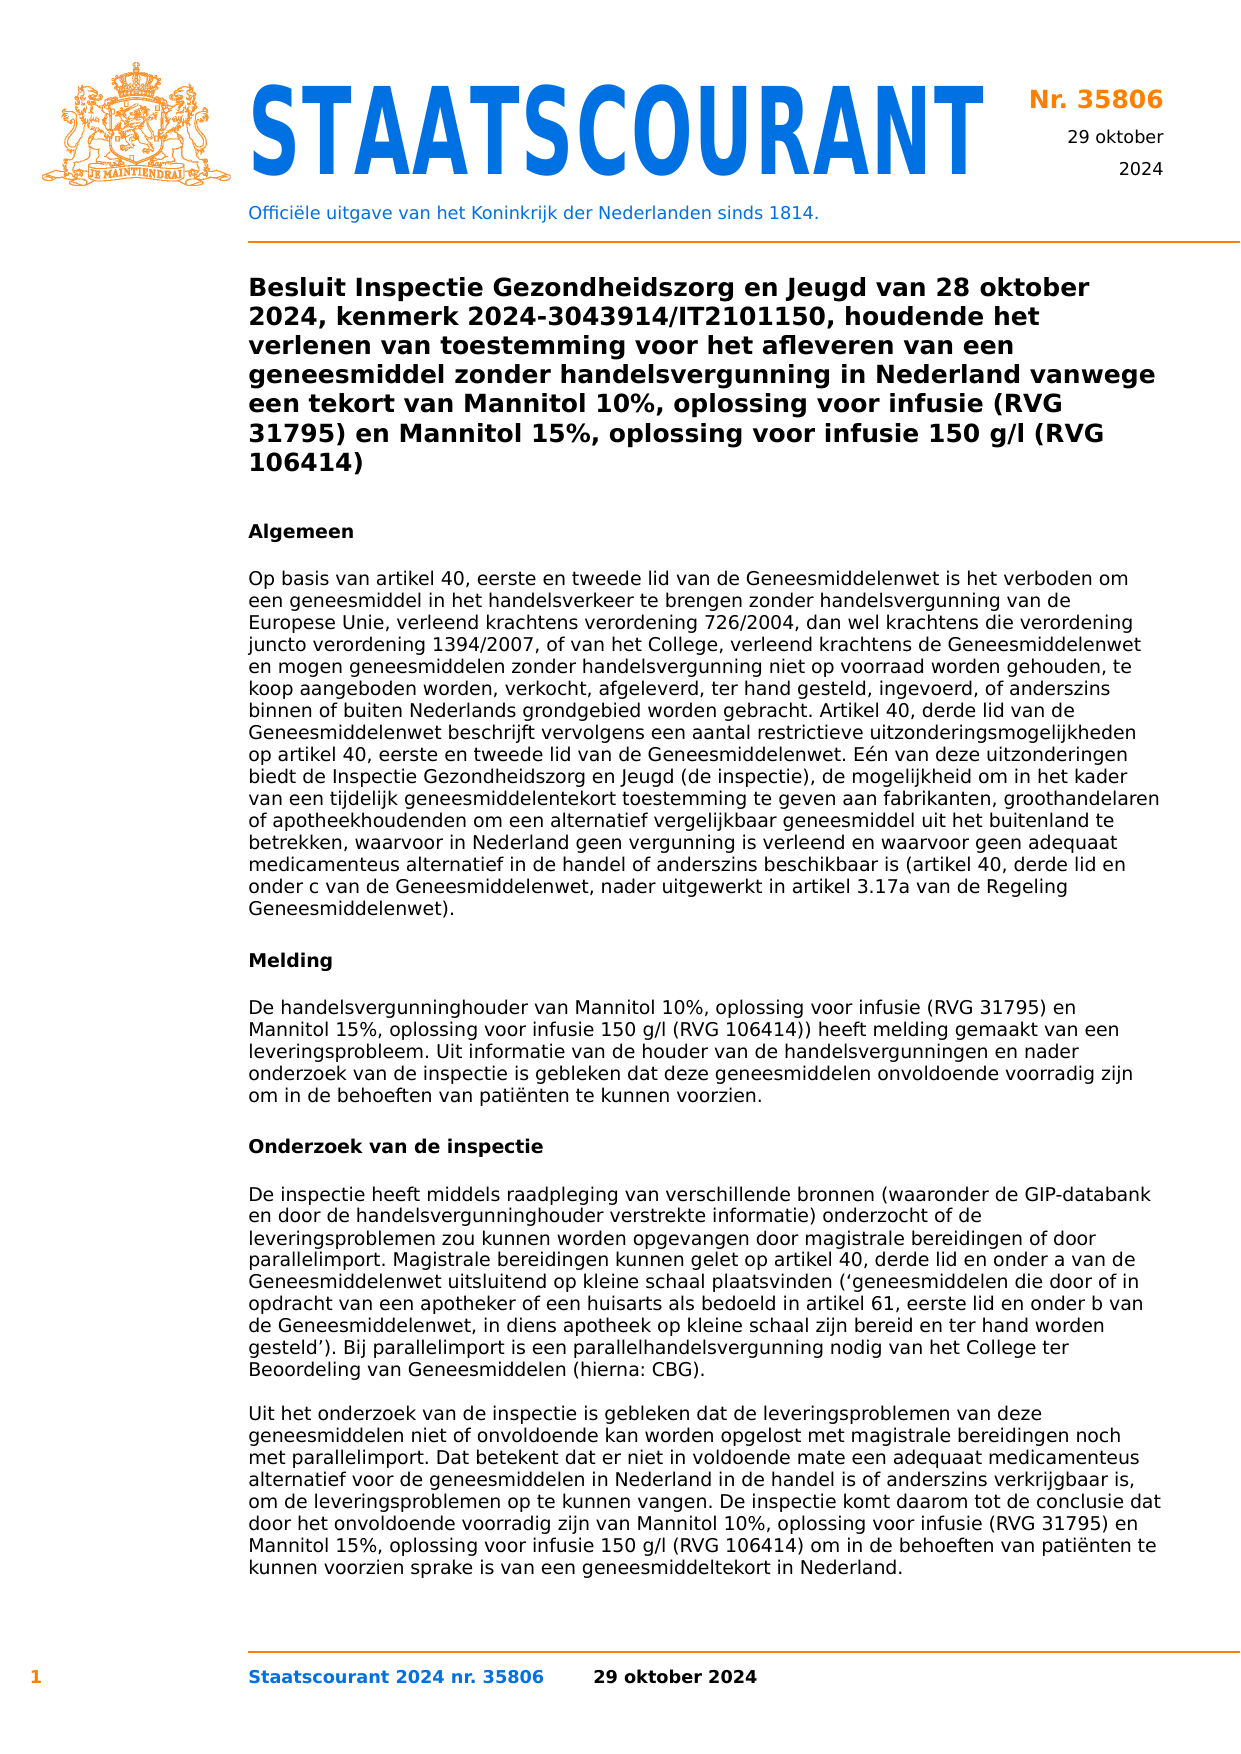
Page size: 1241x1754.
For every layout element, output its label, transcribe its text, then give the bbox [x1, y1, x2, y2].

text De inspectie heeft middels raadpleging van verschillende bronnen (waaronder de GIP-databank en door de handelsvergunninghouder verstrekte informatie) onderzocht of de leveringsproblemen zou kunnen worden opgevangen door magistrale bereidingen of door parallelimport. Magistrale bereidingen kunnen gelet op artikel 40, derde lid en onder a van de Geneesmiddelenwet uitsluitend op kleine schaal plaatsvinden (‘geneesmiddelen die door of in opdracht van een apotheker of een huisarts als bedoeld in artikel 61, eerste lid en onder b van de Geneesmiddelenwet, in diens apotheek op kleine schaal zijn bereid en ter hand worden gesteld’). Bij parallelimport is een parallelhandelsvergunning nodig van het College ter Beoordeling van Geneesmiddelen (hierna: CBG). [248, 1183, 1163, 1381]
subtitle Onderzoek van de inspectie [248, 1136, 1163, 1158]
table_cell 29 oktober [998, 121, 1240, 153]
text De handelsvergunninghouder van Mannitol 10%, oplossing voor infusie (RVG 31795) en Mannitol 15%, oplossing voor infusie 150 g/l (RVG 106414)) heeft melding gemaakt van een leveringsprobleem. Uit informatie van de houder van de handelsvergunningen en nader onderzoek van de inspectie is gebleken dat deze geneesmiddelen onvoldoende voorradig zijn om in de behoeften van patiënten te kunnen voorzien. [248, 997, 1163, 1106]
table_cell 2024 [998, 153, 1240, 203]
subtitle Algemeen [248, 521, 1163, 543]
text Op basis van artikel 40, eerste en tweede lid van de Geneesmiddelenwet is het verboden om een geneesmiddel in het handelsverkeer te brengen zonder handelsvergunning van de Europese Unie, verleend krachtens verordening 726/2004, dan wel krachtens die verordening juncto verordening 1394/2007, of van het College, verleend krachtens de Geneesmiddelenwet en mogen geneesmiddelen zonder handelsvergunning niet op voorraad worden gehouden, te koop aangeboden worden, verkocht, afgeleverd, ter hand gesteld, ingevoerd, of anderszins binnen of buiten Nederlands grondgebied worden gebracht. Artikel 40, derde lid van de Geneesmiddelenwet beschrijft vervolgens een aantal restrictieve uitzonderingsmogelijkheden op artikel 40, eerste en tweede lid van de Geneesmiddelenwet. Eén van deze uitzonderingen biedt de Inspectie Gezondheidszorg en Jeugd (de inspectie), de mogelijkheid om in het kader van een tijdelijk geneesmiddelentekort toestemming te geven aan fabrikanten, groothandelaren of apotheekhoudenden om een alternatief vergelijkbaar geneesmiddel uit het buitenland te betrekken, waarvoor in Nederland geen vergunning is verleend en waarvoor geen adequaat medicamenteus alternatief in de handel of anderszins beschikbaar is (artikel 40, derde lid en onder c van de Geneesmiddelenwet, nader uitgewerkt in artikel 3.17a van de Regeling Geneesmiddelenwet). [248, 568, 1163, 919]
table_header STAATSCOURANT [248, 62, 998, 203]
table_header Nr. 35806 [998, 62, 1240, 121]
subtitle Besluit Inspectie Gezondheidszorg en Jeugd van 28 oktober 2024, kenmerk 2024-3043914/IT2101150, houdende het verlenen van toestemming voor het afleveren van een geneesmiddel zonder handelsvergunning in Nederland vanwege een tekort van Mannitol 10%, oplossing voor infusie (RVG 31795) en Mannitol 15%, oplossing voor infusie 150 g/l (RVG 106414) [248, 273, 1163, 477]
table_header [25, 62, 248, 241]
table_cell Officiële uitgave van het Koninkrijk der Nederlanden sinds 1814. [248, 203, 1240, 241]
picture [41, 62, 231, 186]
subtitle Melding [248, 949, 1163, 972]
text Uit het onderzoek van de inspectie is gebleken dat de leveringsproblemen van deze geneesmiddelen niet of onvoldoende kan worden opgelost met magistrale bereidingen noch met parallelimport. Dat betekent dat er niet in voldoende mate een adequaat medicamenteus alternatief voor de geneesmiddelen in Nederland in de handel is of anderszins verkrijgbaar is, om de leveringsproblemen op te kunnen vangen. De inspectie komt daarom tot de conclusie dat door het onvoldoende voorradig zijn van Mannitol 10%, oplossing voor infusie (RVG 31795) en Mannitol 15%, oplossing voor infusie 150 g/l (RVG 106414) om in de behoeften van patiënten te kunnen voorzien sprake is van een geneesmiddeltekort in Nederland. [248, 1403, 1163, 1579]
